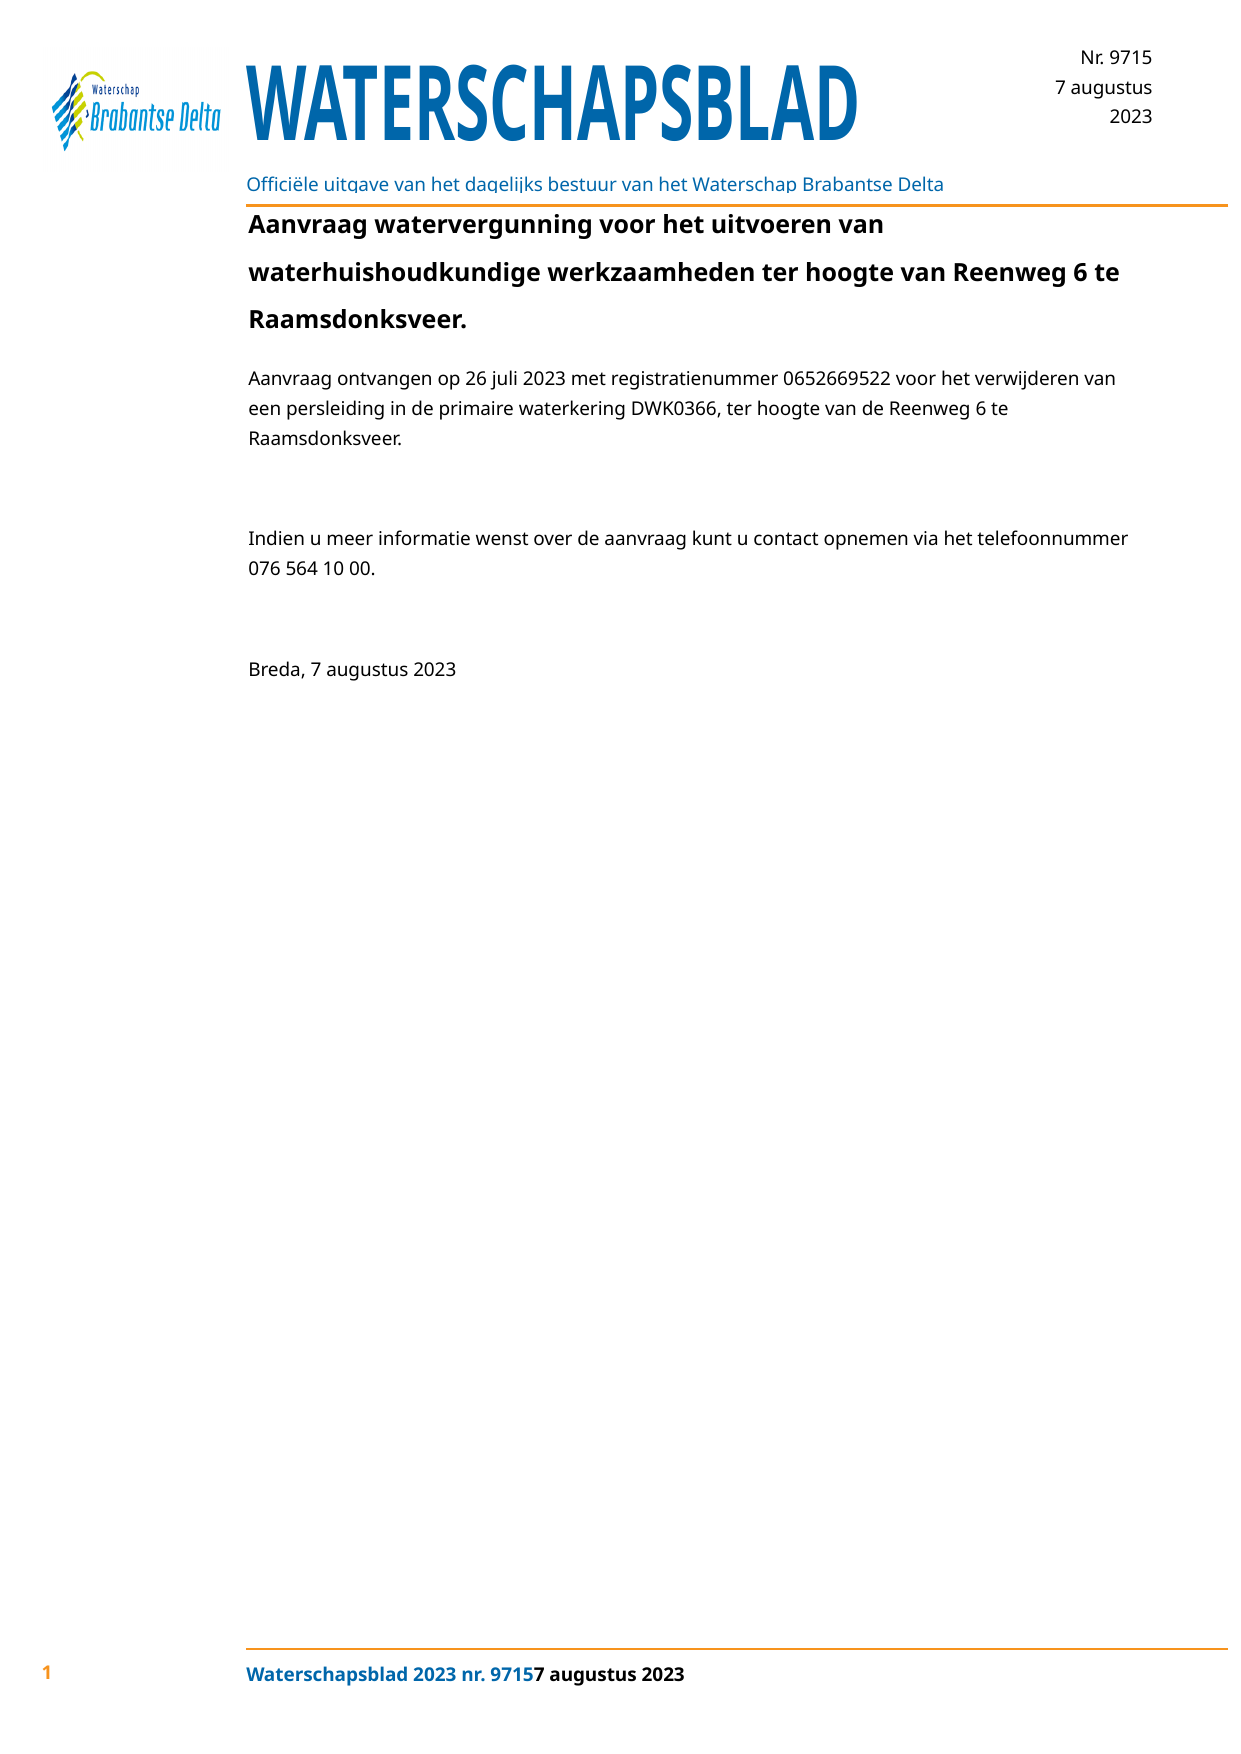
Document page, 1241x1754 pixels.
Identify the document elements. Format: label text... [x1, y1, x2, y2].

text Aanvraag watervergunning voor het uitvoeren van waterhuishoudkundige werkzaamheden ter hoogte van Reenweg 6 te Raamsdonksveer. [248, 207, 1152, 336]
text Indien u meer informatie wenst over de aanvraag kunt u contact opnemen via het telefoonnummer 076 564 10 00. [248, 526, 1152, 581]
picture [41, 47, 231, 172]
text Aanvraag ontvangen op 26 juli 2023 met registratienummer 0652669522 voor het verwijderen van een persleiding in de primaire waterkering DWK0366, ter hoogte van de Reenweg 6 te Raamsdonksveer. [248, 366, 1152, 450]
text Breda, 7 augustus 2023 [248, 656, 1152, 682]
